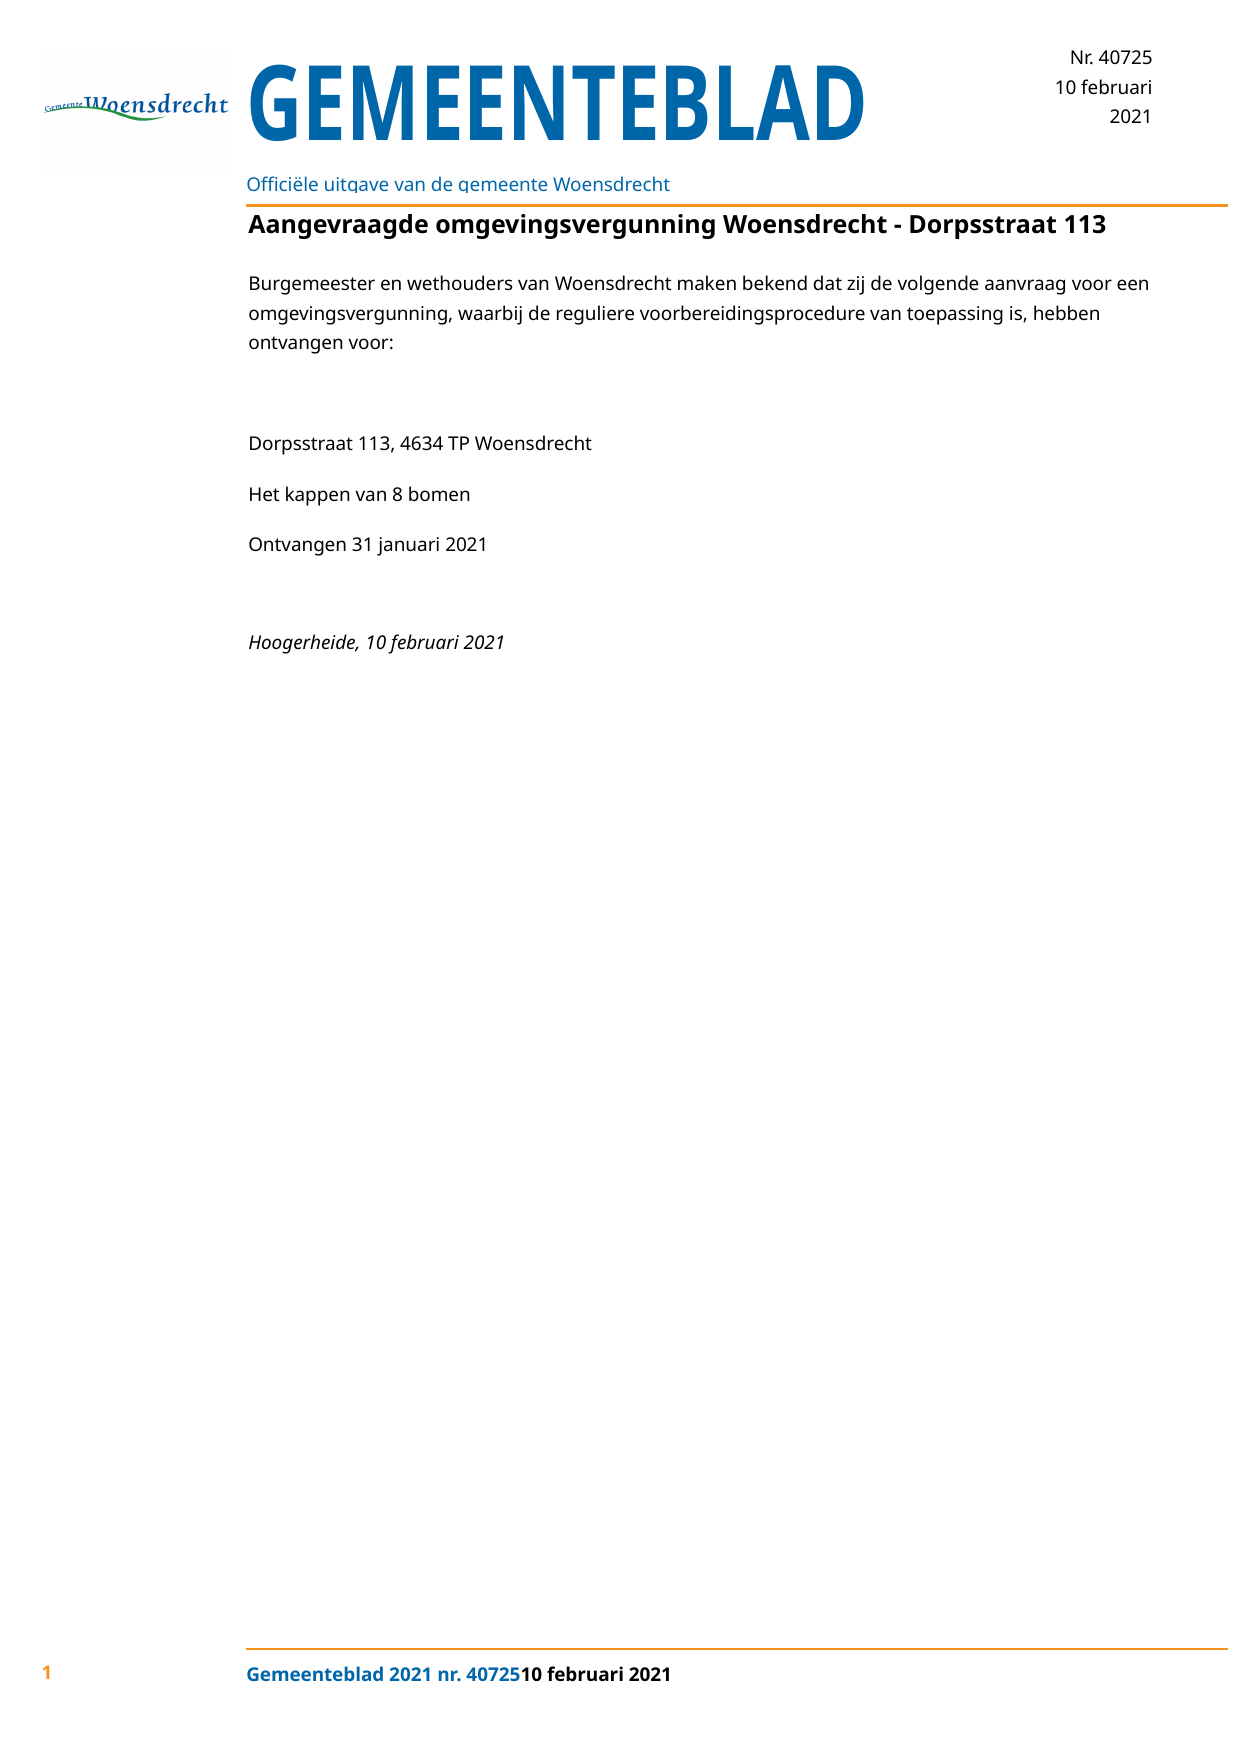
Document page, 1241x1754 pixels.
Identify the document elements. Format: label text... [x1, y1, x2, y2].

text Dorpsstraat 113, 4634 TP Woensdrecht [248, 430, 1152, 456]
text Het kappen van 8 bomen [248, 481, 1152, 506]
text Ontvangen 31 januari 2021 [248, 531, 1152, 557]
text Aangevraagde omgevingsvergunning Woensdrecht - Dorpsstraat 113 [248, 207, 1152, 241]
text Burgemeester en wethouders van Woensdrecht maken bekend dat zij de volgende aanvraag voor een omgevingsvergunning, waarbij de reguliere voorbereidingsprocedure van toepassing is, hebben ontvangen voor: [248, 270, 1152, 355]
text Hoogerheide, 10 februari 2021 [248, 629, 1152, 655]
picture [41, 47, 231, 172]
